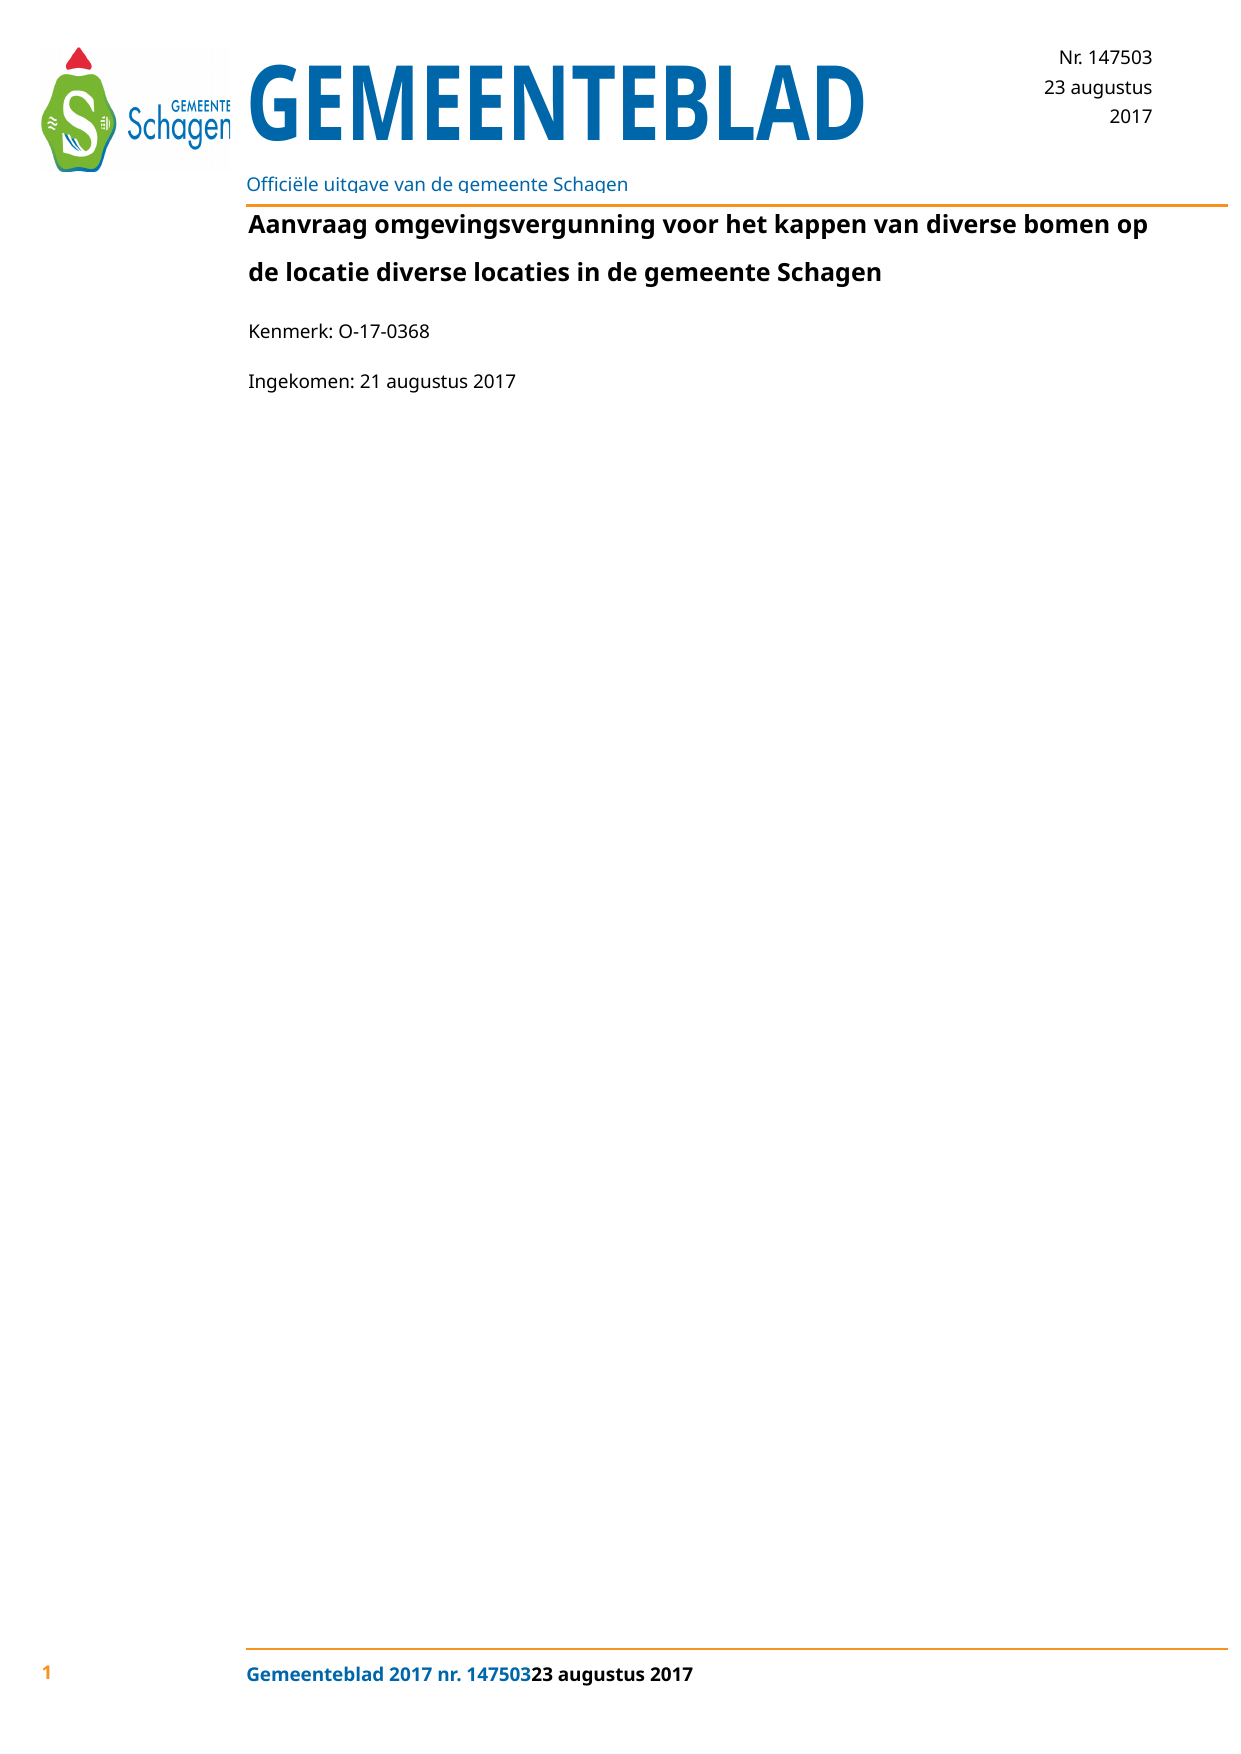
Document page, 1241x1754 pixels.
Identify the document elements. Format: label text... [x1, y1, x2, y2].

text Aanvraag omgevingsvergunning voor het kappen van diverse bomen op de locatie diverse locaties in de gemeente Schagen [248, 207, 1152, 288]
picture [41, 47, 231, 172]
text Ingekomen: 21 augustus 2017 [248, 368, 1152, 394]
text Kenmerk: O-17-0368 [248, 318, 1152, 344]
